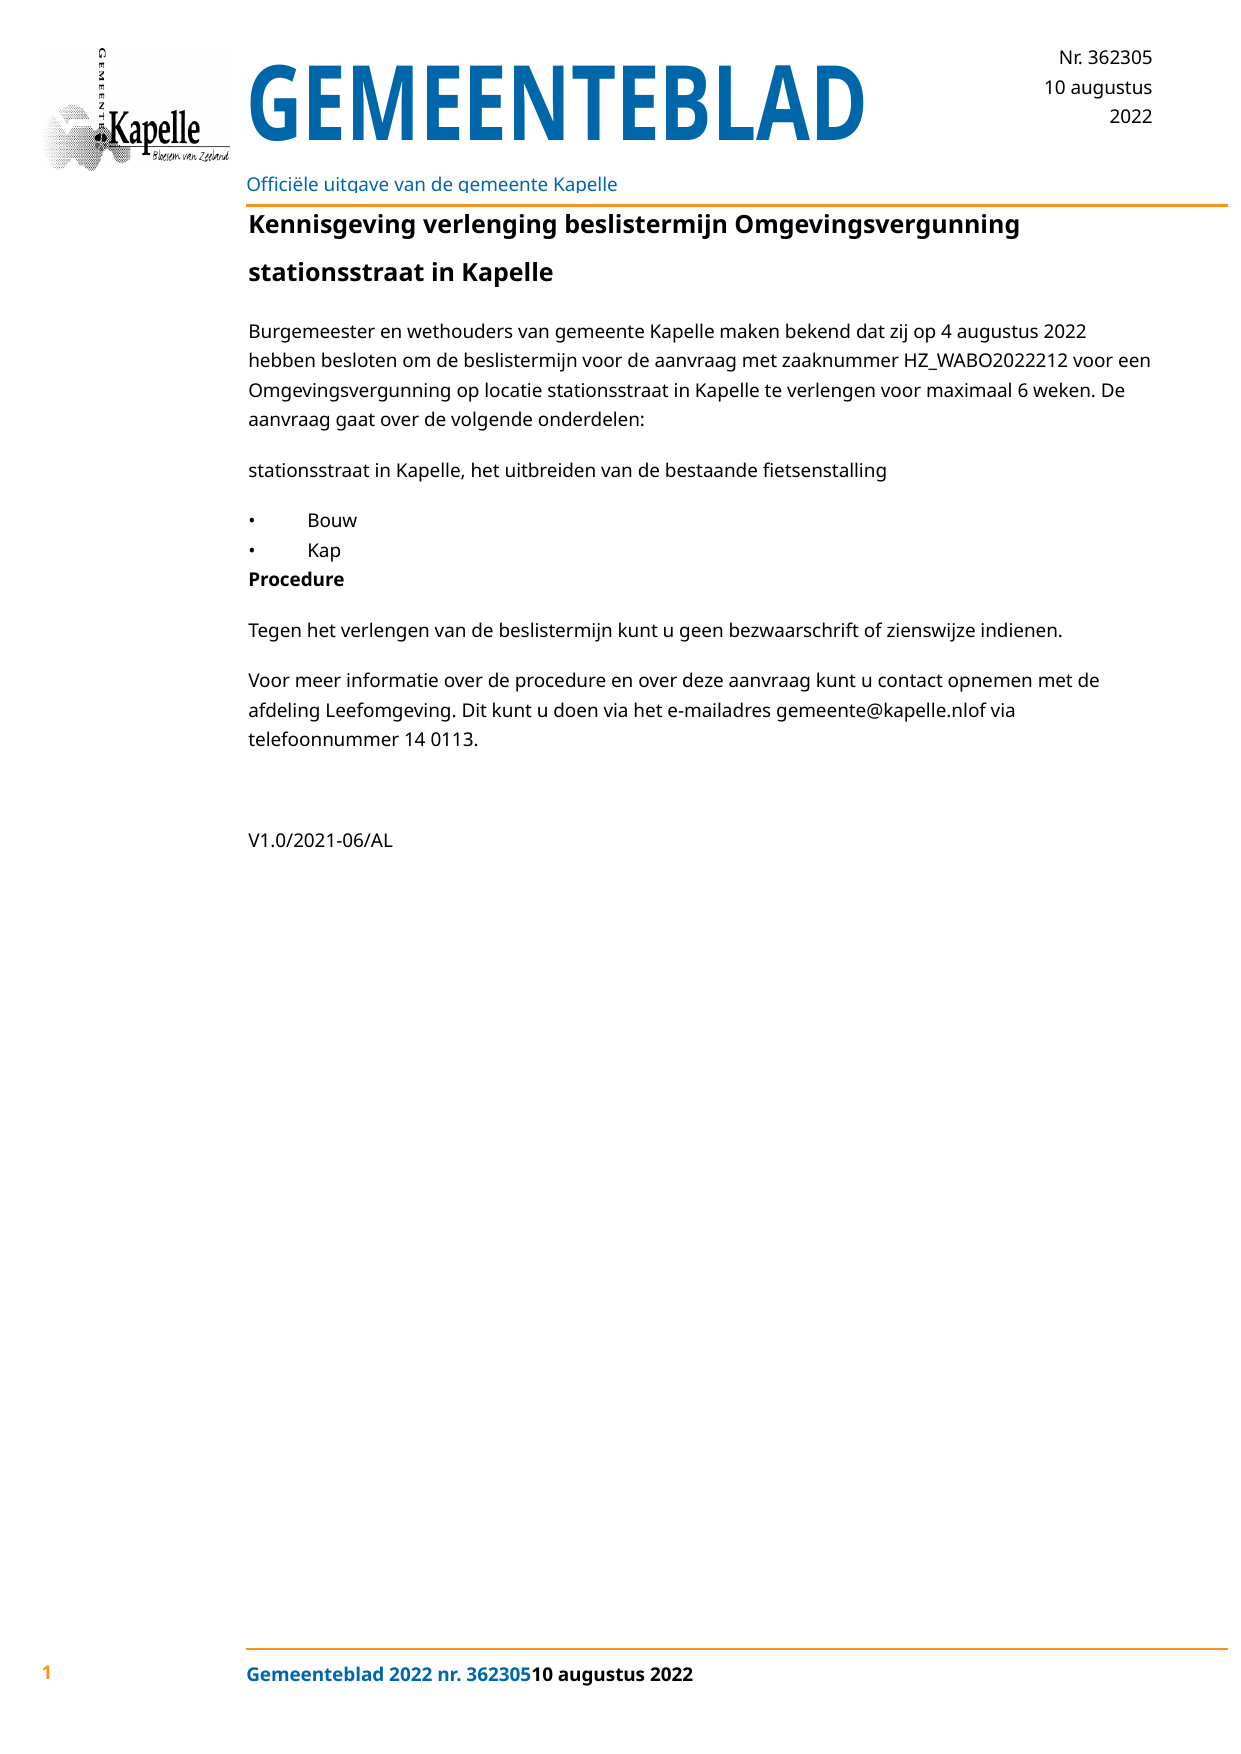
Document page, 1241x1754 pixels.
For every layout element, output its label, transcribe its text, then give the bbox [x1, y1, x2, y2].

text Burgemeester en wethouders van gemeente Kapelle maken bekend dat zij op 4 augustus 2022 hebben besloten om de beslistermijn voor de aanvraag met zaaknummer HZ_WABO2022212 voor een Omgevingsvergunning op locatie stationsstraat in Kapelle te verlengen voor maximaal 6 weken. De aanvraag gaat over de volgende onderdelen: [248, 318, 1152, 432]
text Procedure [248, 567, 1152, 592]
text Kennisgeving verlenging beslistermijn Omgevingsvergunning stationsstraat in Kapelle [248, 207, 1152, 288]
list Bouw [248, 507, 1152, 533]
list Kap [248, 537, 1152, 563]
text stationsstraat in Kapelle, het uitbreiden van de bestaande fietsenstalling [248, 457, 1152, 483]
text Voor meer informatie over de procedure en over deze aanvraag kunt u contact opnemen met de afdeling Leefomgeving. Dit kunt u doen via het e-mailadres gemeente@kapelle.nlof via telefoonnummer 14 0113. [248, 667, 1152, 752]
picture [41, 47, 231, 172]
text Tegen het verlengen van de beslistermijn kunt u geen bezwaarschrift of zienswijze indienen. [248, 617, 1152, 643]
text V1.0/2021-06/AL [248, 827, 1152, 853]
